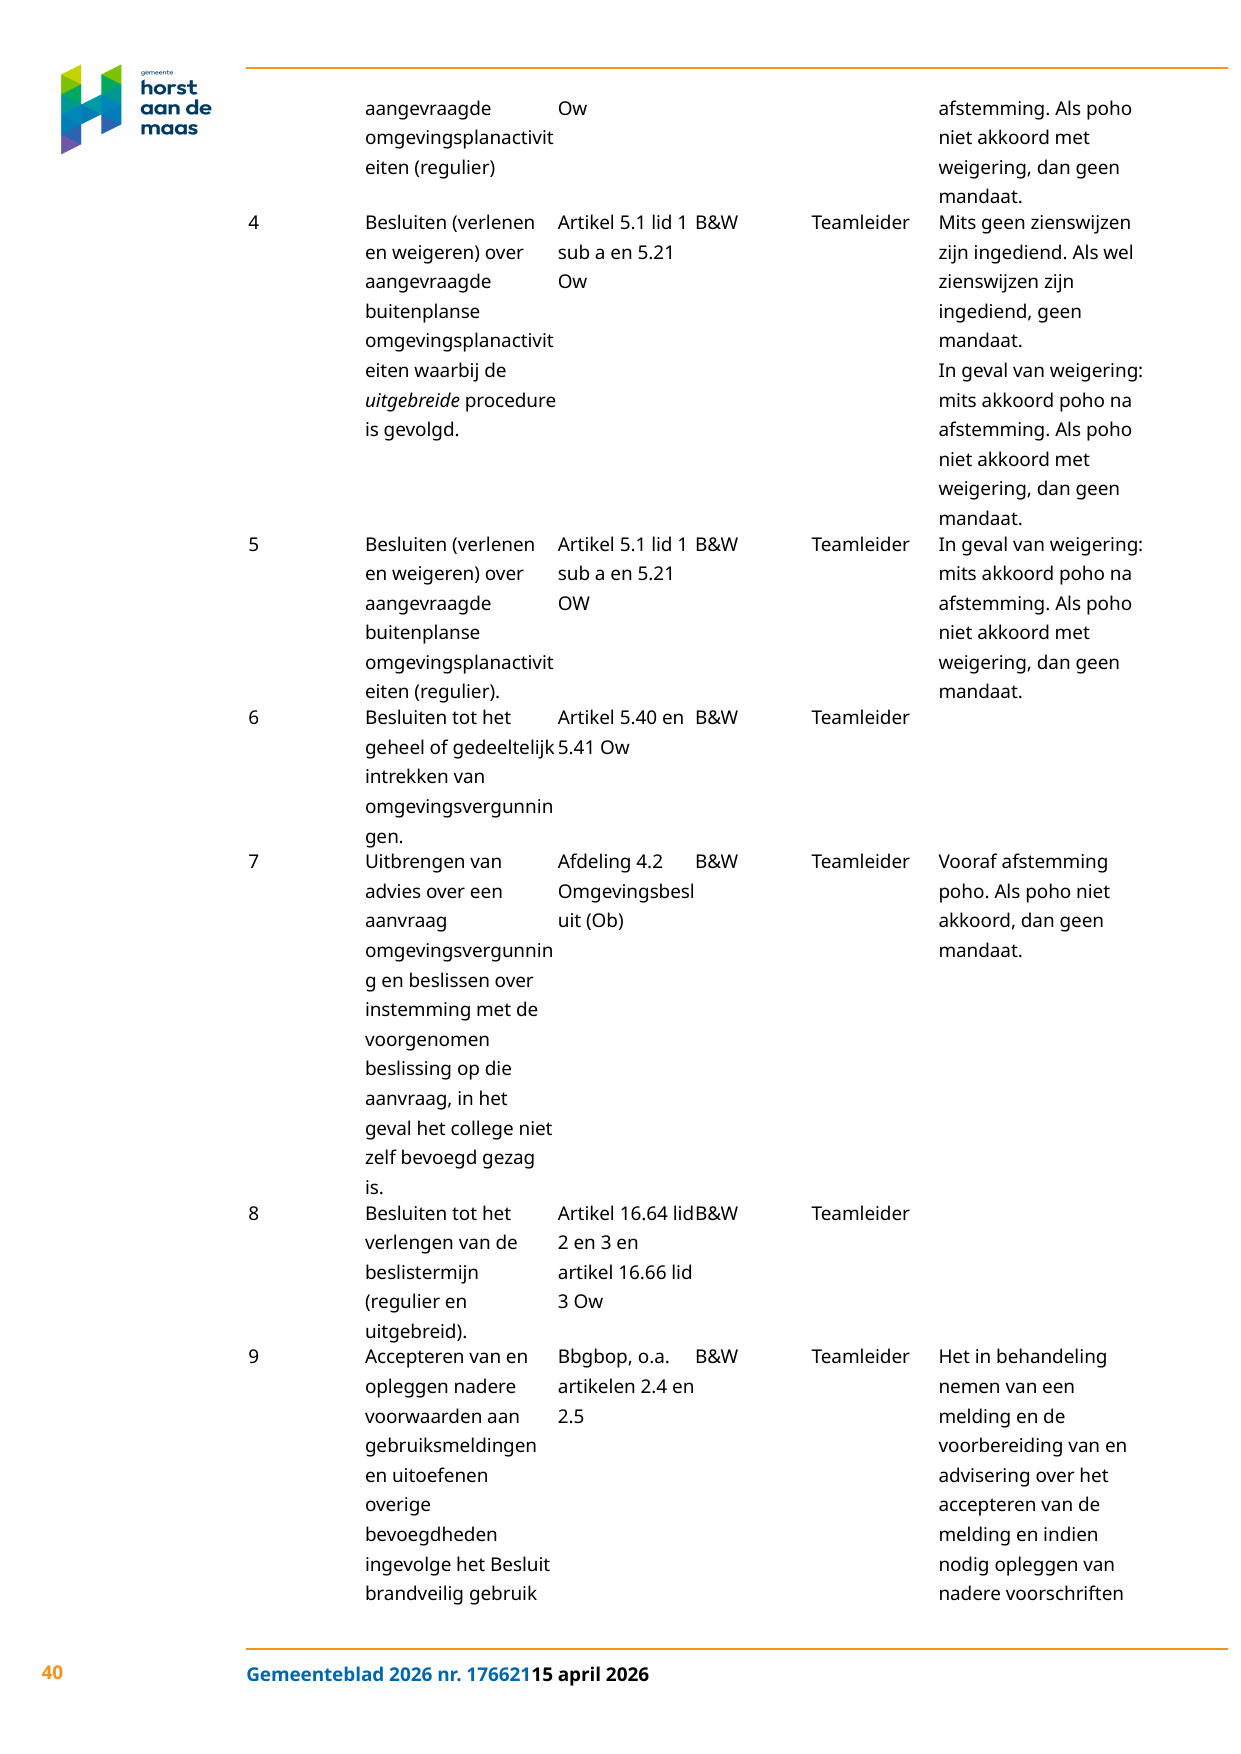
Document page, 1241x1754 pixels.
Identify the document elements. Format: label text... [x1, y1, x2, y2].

table_cell Teamleider [811, 1200, 938, 1344]
table_cell B&W [695, 209, 811, 531]
table_cell Besluiten tot het geheel of gedeeltelijk intrekken van omgevingsvergunningen. [365, 705, 558, 848]
table_cell Besluiten (verlenen en weigeren) over aangevraagde buitenplanse omgevingsplanactiviteiten (regulier). [365, 531, 558, 704]
table_cell B&W [695, 531, 811, 704]
table_cell [938, 705, 1152, 848]
table_cell 7 [248, 849, 365, 1200]
table_cell In geval van weigering: mits akkoord poho na afstemming. Als poho niet akkoord met weigering, dan geen mandaat. [938, 531, 1152, 704]
table_cell Afdeling 4.2 Omgevingsbesluit (Ob) [558, 849, 695, 1200]
table_cell 5 [248, 531, 365, 704]
table_cell Teamleider [811, 1344, 938, 1606]
table_cell B&W [695, 1200, 811, 1344]
table_cell Teamleider [811, 849, 938, 1200]
table_cell [811, 95, 938, 209]
table_cell Artikel 16.64 lid 2 en 3 en artikel 16.66 lid 3 Ow [558, 1200, 695, 1344]
table_cell 6 [248, 705, 365, 848]
table_cell Artikel 5.1 lid 1 sub a en 5.21 Ow [558, 209, 695, 531]
table_cell Mits geen zienswijzen zijn ingediend. Als wel zienswijzen zijn ingediend, geen mandaat. In geval van weigering: mits akkoord poho na afstemming. Als poho niet akkoord met weigering, dan geen mandaat. [938, 209, 1152, 531]
table_cell Het in behandeling nemen van een melding en de voorbereiding van en advisering over het accepteren van de melding en indien nodig opleggen van nadere voorschriften [938, 1344, 1152, 1606]
table_cell aangevraagde omgevingsplanactiviteiten (regulier) [365, 95, 558, 209]
table_cell Teamleider [811, 531, 938, 704]
table_cell Accepteren van en opleggen nadere voorwaarden aan gebruiksmeldingen en uitoefenen overige bevoegdheden ingevolge het Besluit brandveilig gebruik [365, 1344, 558, 1606]
table_cell 9 [248, 1344, 365, 1606]
table_cell Bbgbop, o.a. artikelen 2.4 en 2.5 [558, 1344, 695, 1606]
table_cell Vooraf afstemming poho. Als poho niet akkoord, dan geen mandaat. [938, 849, 1152, 1200]
table_cell [938, 1200, 1152, 1344]
table_cell B&W [695, 849, 811, 1200]
table_cell Besluiten tot het verlengen van de beslistermijn (regulier en uitgebreid). [365, 1200, 558, 1344]
picture [41, 47, 231, 172]
table_cell B&W [695, 1344, 811, 1606]
table_cell afstemming. Als poho niet akkoord met weigering, dan geen mandaat. [938, 95, 1152, 209]
table_cell Artikel 5.40 en 5.41 Ow [558, 705, 695, 848]
table_cell 4 [248, 209, 365, 531]
table_cell B&W [695, 705, 811, 848]
table_cell 8 [248, 1200, 365, 1344]
table_cell Teamleider [811, 705, 938, 848]
table_cell Teamleider [811, 209, 938, 531]
table_cell [695, 95, 811, 209]
table_cell Besluiten (verlenen en weigeren) over aangevraagde buitenplanse omgevingsplanactiviteiten waarbij de uitgebreide procedure is gevolgd. [365, 209, 558, 531]
table_cell [248, 95, 365, 209]
table_cell Artikel 5.1 lid 1 sub a en 5.21 OW [558, 531, 695, 704]
table_cell Ow [558, 95, 695, 209]
table_cell Uitbrengen van advies over een aanvraag omgevingsvergunning en beslissen over instemming met de voorgenomen beslissing op die aanvraag, in het geval het college niet zelf bevoegd gezag is. [365, 849, 558, 1200]
